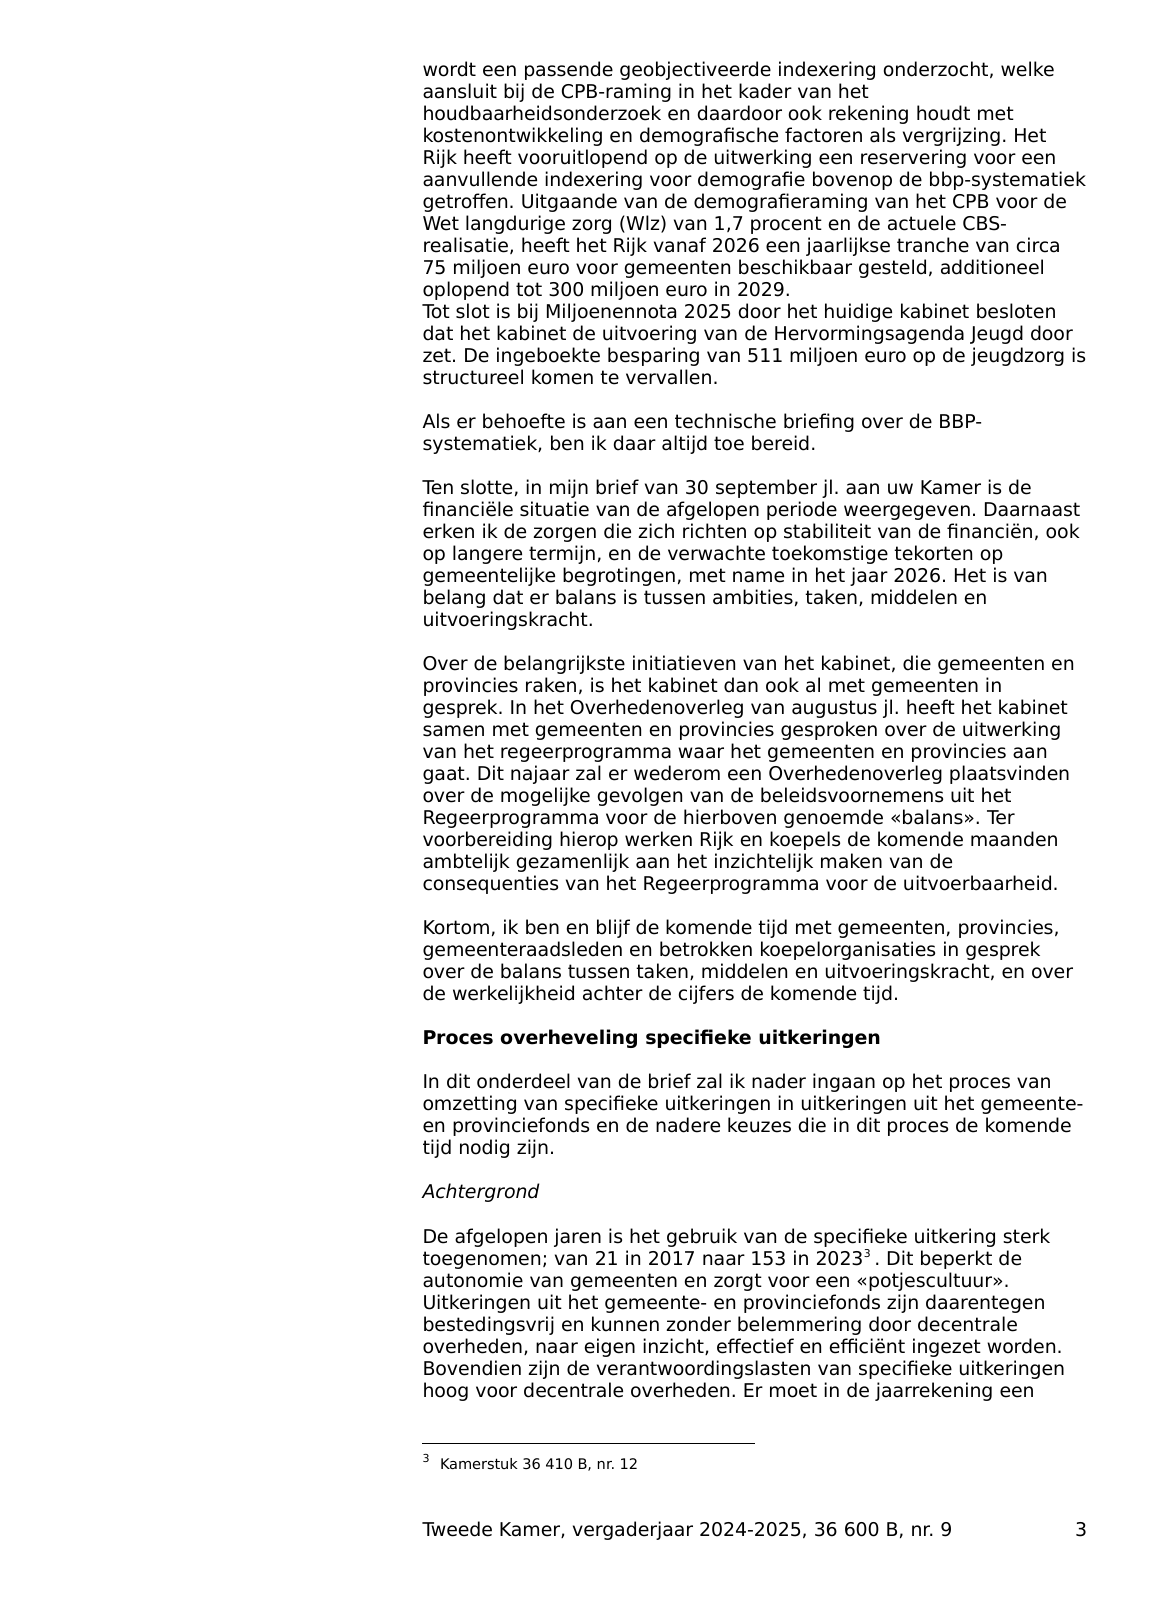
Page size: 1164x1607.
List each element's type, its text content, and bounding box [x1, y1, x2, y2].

text Kamerstuk 36 410 B, nr. 12 [422, 1452, 1087, 1474]
subtitle Proces overheveling specifieke uitkeringen [422, 1027, 1087, 1049]
subtitle Achtergrond [422, 1181, 1087, 1203]
text Tot slot is bij Miljoenennota 2025 door het huidige kabinet besloten dat het kabinet de uitvoering van de Hervormingsagenda Jeugd door zet. De ingeboekte besparing van 511 miljoen euro op de jeugdzorg is structureel komen te vervallen. [422, 301, 1087, 389]
text Kortom, ik ben en blijf de komende tijd met gemeenten, provincies, gemeenteraadsleden en betrokken koepelorganisaties in gesprek over de balans tussen taken, middelen en uitvoeringskracht, en over de werkelijkheid achter de cijfers de komende tijd. [422, 917, 1087, 1005]
text Ten slotte, in mijn brief van 30 september jl. aan uw Kamer is de financiële situatie van de afgelopen periode weergegeven. Daarnaast erken ik de zorgen die zich richten op stabiliteit van de financiën, ook op langere termijn, en de verwachte toekomstige tekorten op gemeentelijke begrotingen, met name in het jaar 2026. Het is van belang dat er balans is tussen ambities, taken, middelen en uitvoeringskracht. [422, 477, 1087, 631]
text wordt een passende geobjectiveerde indexering onderzocht, welke aansluit bĳ de CPB-raming in het kader van het houdbaarheidsonderzoek en daardoor ook rekening houdt met kostenontwikkeling en demografische factoren als vergrĳzing. Het Rĳk heeft vooruitlopend op de uitwerking een reservering voor een aanvullende indexering voor demografie bovenop de bbp-systematiek getroffen. Uitgaande van de demografieraming van het CPB voor de Wet langdurige zorg (Wlz) van 1,7 procent en de actuele CBS-realisatie, heeft het Rĳk vanaf 2026 een jaarlĳkse tranche van circa 75 miljoen euro voor gemeenten beschikbaar gesteld, additioneel oplopend tot 300 miljoen euro in 2029. [422, 59, 1087, 301]
text De afgelopen jaren is het gebruik van de specifieke uitkering sterk toegenomen; van 21 in 2017 naar 153 in 2023. Dit beperkt de autonomie van gemeenten en zorgt voor een «potjescultuur». Uitkeringen uit het gemeente- en provinciefonds zijn daarentegen bestedingsvrij en kunnen zonder belemmering door decentrale overheden, naar eigen inzicht, effectief en efficiënt ingezet worden. Bovendien zijn de verantwoordingslasten van specifieke uitkeringen hoog voor decentrale overheden. Er moet in de jaarrekening een [422, 1226, 1087, 1401]
text Als er behoefte is aan een technische briefing over de BBP-systematiek, ben ik daar altijd toe bereid. [422, 411, 1087, 455]
text In dit onderdeel van de brief zal ik nader ingaan op het proces van omzetting van specifieke uitkeringen in uitkeringen uit het gemeente- en provinciefonds en de nadere keuzes die in dit proces de komende tijd nodig zijn. [422, 1071, 1087, 1159]
text Over de belangrijkste initiatieven van het kabinet, die gemeenten en provincies raken, is het kabinet dan ook al met gemeenten in gesprek. In het Overhedenoverleg van augustus jl. heeft het kabinet samen met gemeenten en provincies gesproken over de uitwerking van het regeerprogramma waar het gemeenten en provincies aan gaat. Dit najaar zal er wederom een Overhedenoverleg plaatsvinden over de mogelijke gevolgen van de beleidsvoornemens uit het Regeerprogramma voor de hierboven genoemde «balans». Ter voorbereiding hierop werken Rijk en koepels de komende maanden ambtelijk gezamenlijk aan het inzichtelijk maken van de consequenties van het Regeerprogramma voor de uitvoerbaarheid. [422, 653, 1087, 895]
